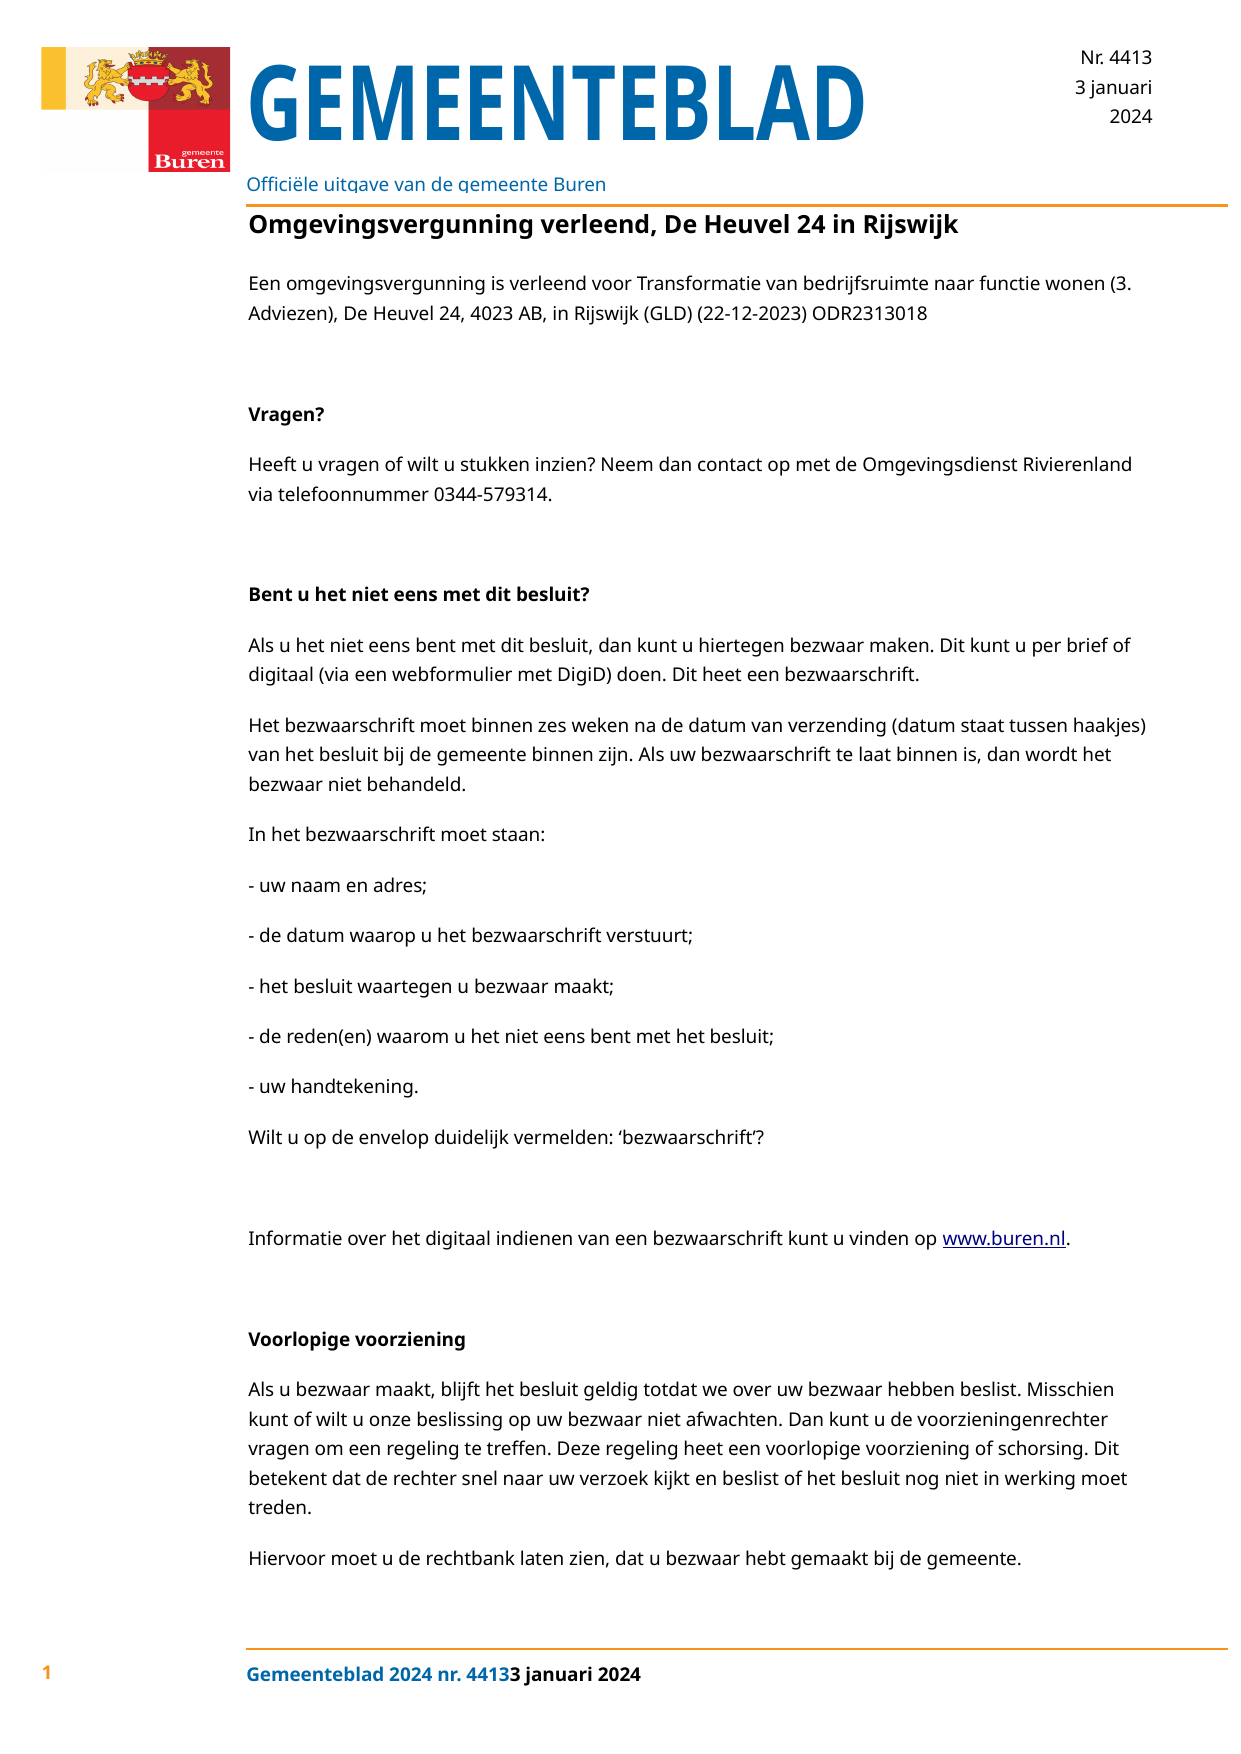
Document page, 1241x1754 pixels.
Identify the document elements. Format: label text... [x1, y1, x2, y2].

text In het bezwaarschrift moet staan: [248, 822, 1152, 847]
text Vragen? [248, 401, 1152, 426]
text Het bezwaarschrift moet binnen zes weken na de datum van verzending (datum staat tussen haakjes) van het besluit bij de gemeente binnen zijn. Als uw bezwaarschrift te laat binnen is, dan wordt het bezwaar niet behandeld. [248, 712, 1152, 797]
text Hiervoor moet u de rechtbank laten zien, dat u bezwaar hebt gemaakt bij de gemeente. [248, 1545, 1152, 1571]
text - uw naam en adres; [248, 872, 1152, 898]
text Bent u het niet eens met dit besluit? [248, 582, 1152, 607]
picture [41, 47, 231, 172]
text - uw handtekening. [248, 1074, 1152, 1099]
text Als u bezwaar maakt, blijft het besluit geldig totdat we over uw bezwaar hebben beslist. Misschien kunt of wilt u onze beslissing op uw bezwaar niet afwachten. Dan kunt u de voorzieningenrechter vragen om een regeling te treffen. Deze regeling heet een voorlopige voorziening of schorsing. Dit betekent dat de rechter snel naar uw verzoek kijkt en beslist of het besluit nog niet in werking moet treden. [248, 1376, 1152, 1520]
text Informatie over het digitaal indienen van een bezwaarschrift kunt u vinden op www.buren.nl. [248, 1225, 1152, 1251]
text Omgevingsvergunning verleend, De Heuvel 24 in Rijswijk [248, 207, 1152, 241]
text Als u het niet eens bent met dit besluit, dan kunt u hiertegen bezwaar maken. Dit kunt u per brief of digitaal (via een webformulier met DigiD) doen. Dit heet een bezwaarschrift. [248, 632, 1152, 687]
text Heeft u vragen of wilt u stukken inzien? Neem dan contact op met de Omgevingsdienst Rivierenland via telefoonnummer 0344-579314. [248, 451, 1152, 506]
text Een omgevingsvergunning is verleend voor Transformatie van bedrijfsruimte naar functie wonen (3. Adviezen), De Heuvel 24, 4023 AB, in Rijswijk (GLD) (22-12-2023) ODR2313018 [248, 270, 1152, 326]
text - het besluit waartegen u bezwaar maakt; [248, 973, 1152, 998]
text - de reden(en) waarom u het niet eens bent met het besluit; [248, 1023, 1152, 1049]
text Wilt u op de envelop duidelijk vermelden: ‘bezwaarschrift’? [248, 1124, 1152, 1150]
text - de datum waarop u het bezwaarschrift verstuurt; [248, 922, 1152, 948]
text Voorlopige voorziening [248, 1326, 1152, 1351]
